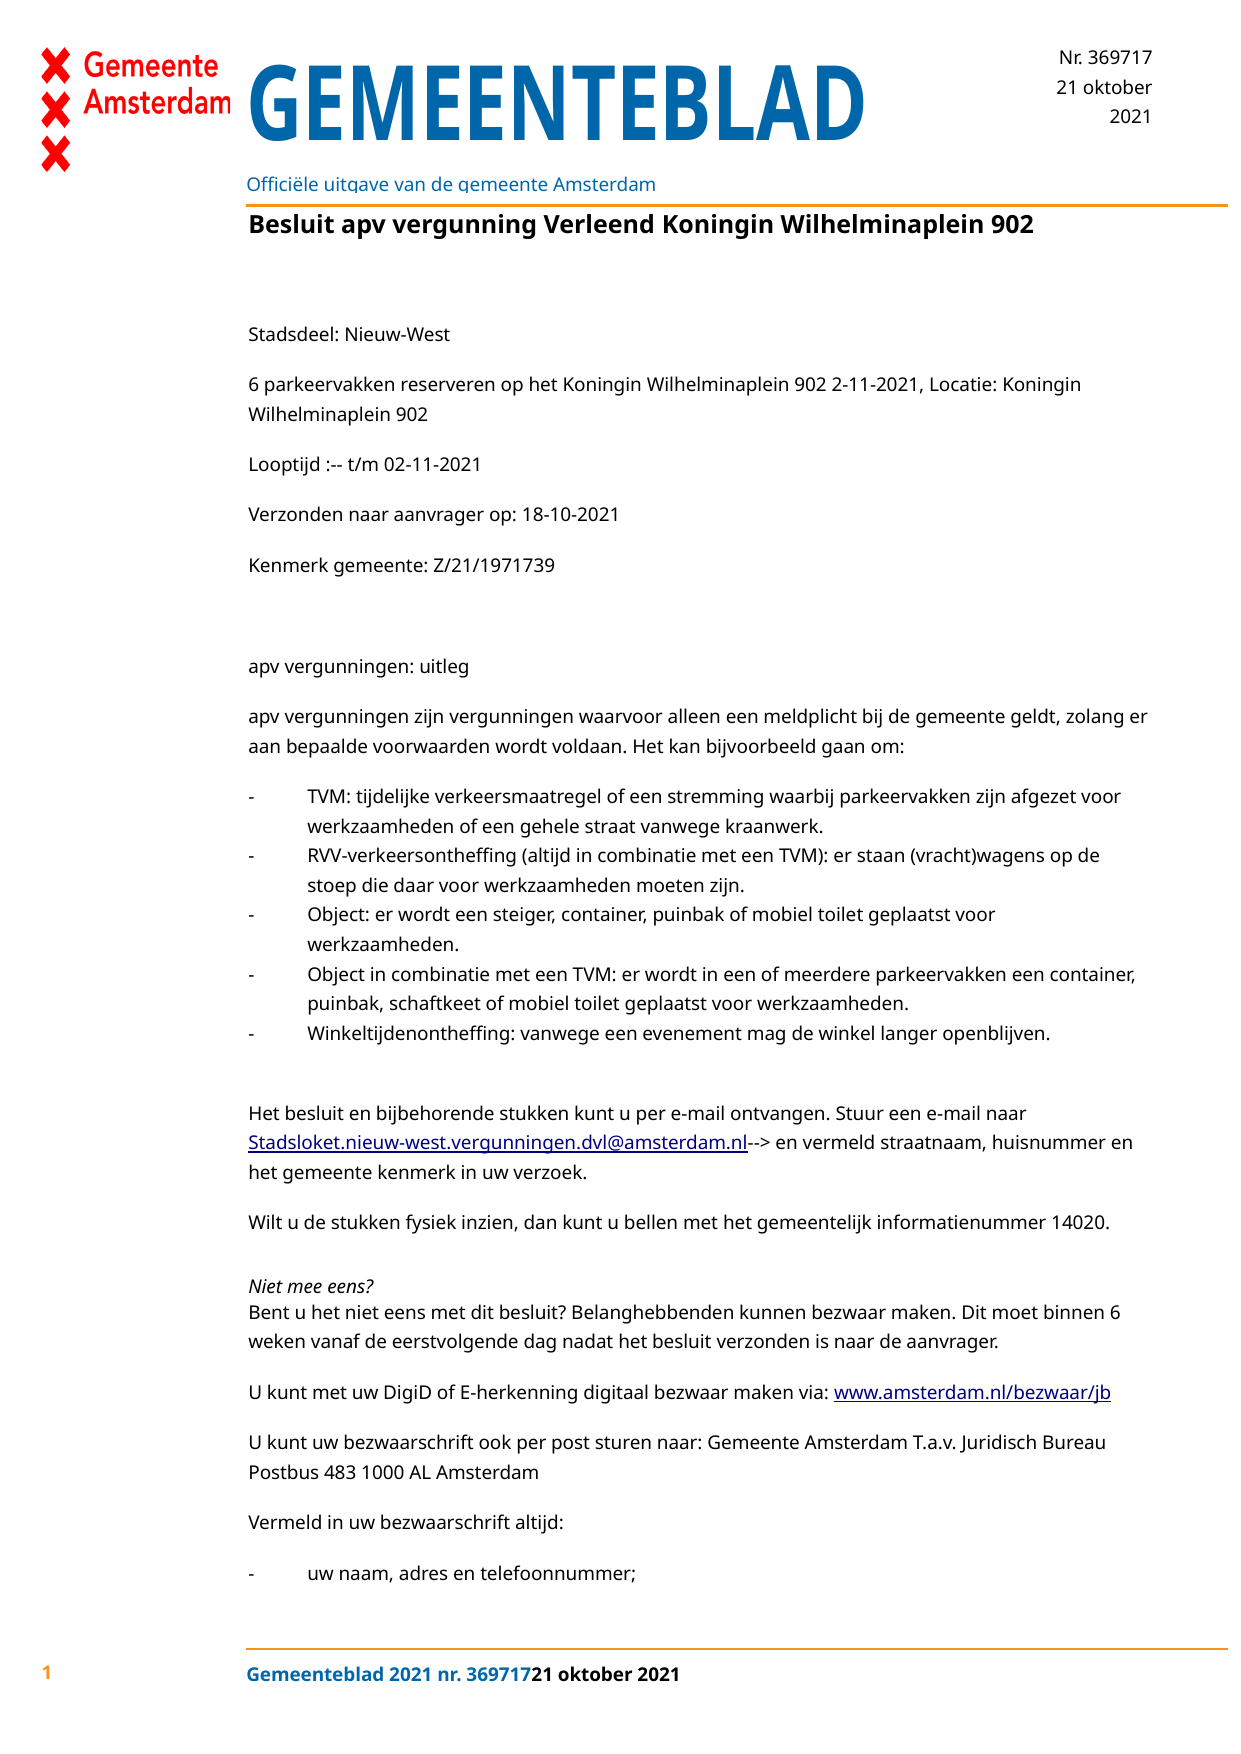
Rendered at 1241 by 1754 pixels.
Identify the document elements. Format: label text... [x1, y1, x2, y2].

list Winkeltijdenontheffing: vanwege een evenement mag de winkel langer openblijven. [248, 1020, 1152, 1046]
list Object: er wordt een steiger, container, puinbak of mobiel toilet geplaatst voor werkzaamheden. [248, 902, 1152, 957]
text Besluit apv vergunning Verleend Koningin Wilhelminaplein 902 [248, 207, 1152, 241]
text Het besluit en bijbehorende stukken kunt u per e-mail ontvangen. Stuur een e-mail naar Stadsloket.nieuw-west.vergunningen.dvl@amsterdam.nl--> en vermeld straatnaam, huisnummer en het gemeente kenmerk in uw verzoek. [248, 1100, 1152, 1185]
list Object in combinatie met een TVM: er wordt in een of meerdere parkeervakken een container, puinbak, schaftkeet of mobiel toilet geplaatst voor werkzaamheden. [248, 961, 1152, 1016]
text apv vergunningen zijn vergunningen waarvoor alleen een meldplicht bij de gemeente geldt, zolang er aan bepaalde voorwaarden wordt voldaan. Het kan bijvoorbeeld gaan om: [248, 703, 1152, 758]
text U kunt uw bezwaarschrift ook per post sturen naar: Gemeente Amsterdam T.a.v. Juridisch Bureau Postbus 483 1000 AL Amsterdam [248, 1429, 1152, 1485]
text Kenmerk gemeente: Z/21/1971739 [248, 552, 1152, 578]
text Niet mee eens? [248, 1273, 1152, 1299]
text U kunt met uw DigiD of E-herkenning digitaal bezwaar maken via: www.amsterdam.nl/bezwaar/jb [248, 1379, 1152, 1405]
text apv vergunningen: uitleg [248, 653, 1152, 678]
list TVM: tijdelijke verkeersmaatregel of een stremming waarbij parkeervakken zijn afgezet voor werkzaamheden of een gehele straat vanwege kraanwerk. [248, 783, 1152, 838]
picture [41, 47, 231, 172]
text Verzonden naar aanvrager op: 18-10-2021 [248, 502, 1152, 527]
text Bent u het niet eens met dit besluit? Belanghebbenden kunnen bezwaar maken. Dit moet binnen 6 weken vanaf de eerstvolgende dag nadat het besluit verzonden is naar de aanvrager. [248, 1299, 1152, 1354]
text Wilt u de stukken fysiek inzien, dan kunt u bellen met het gemeentelijk informatienummer 14020. [248, 1209, 1152, 1235]
text Looptijd :-- t/m 02-11-2021 [248, 451, 1152, 477]
text Stadsdeel: Nieuw-West [248, 321, 1152, 346]
text 6 parkeervakken reserveren op het Koningin Wilhelminaplein 902 2-11-2021, Locatie: Koningin Wilhelminaplein 902 [248, 371, 1152, 426]
text Vermeld in uw bezwaarschrift altijd: [248, 1509, 1152, 1535]
list uw naam, adres en telefoonnummer; [248, 1560, 1152, 1586]
list RVV-verkeersontheffing (altijd in combinatie met een TVM): er staan (vracht)wagens op de stoep die daar voor werkzaamheden moeten zijn. [248, 842, 1152, 898]
